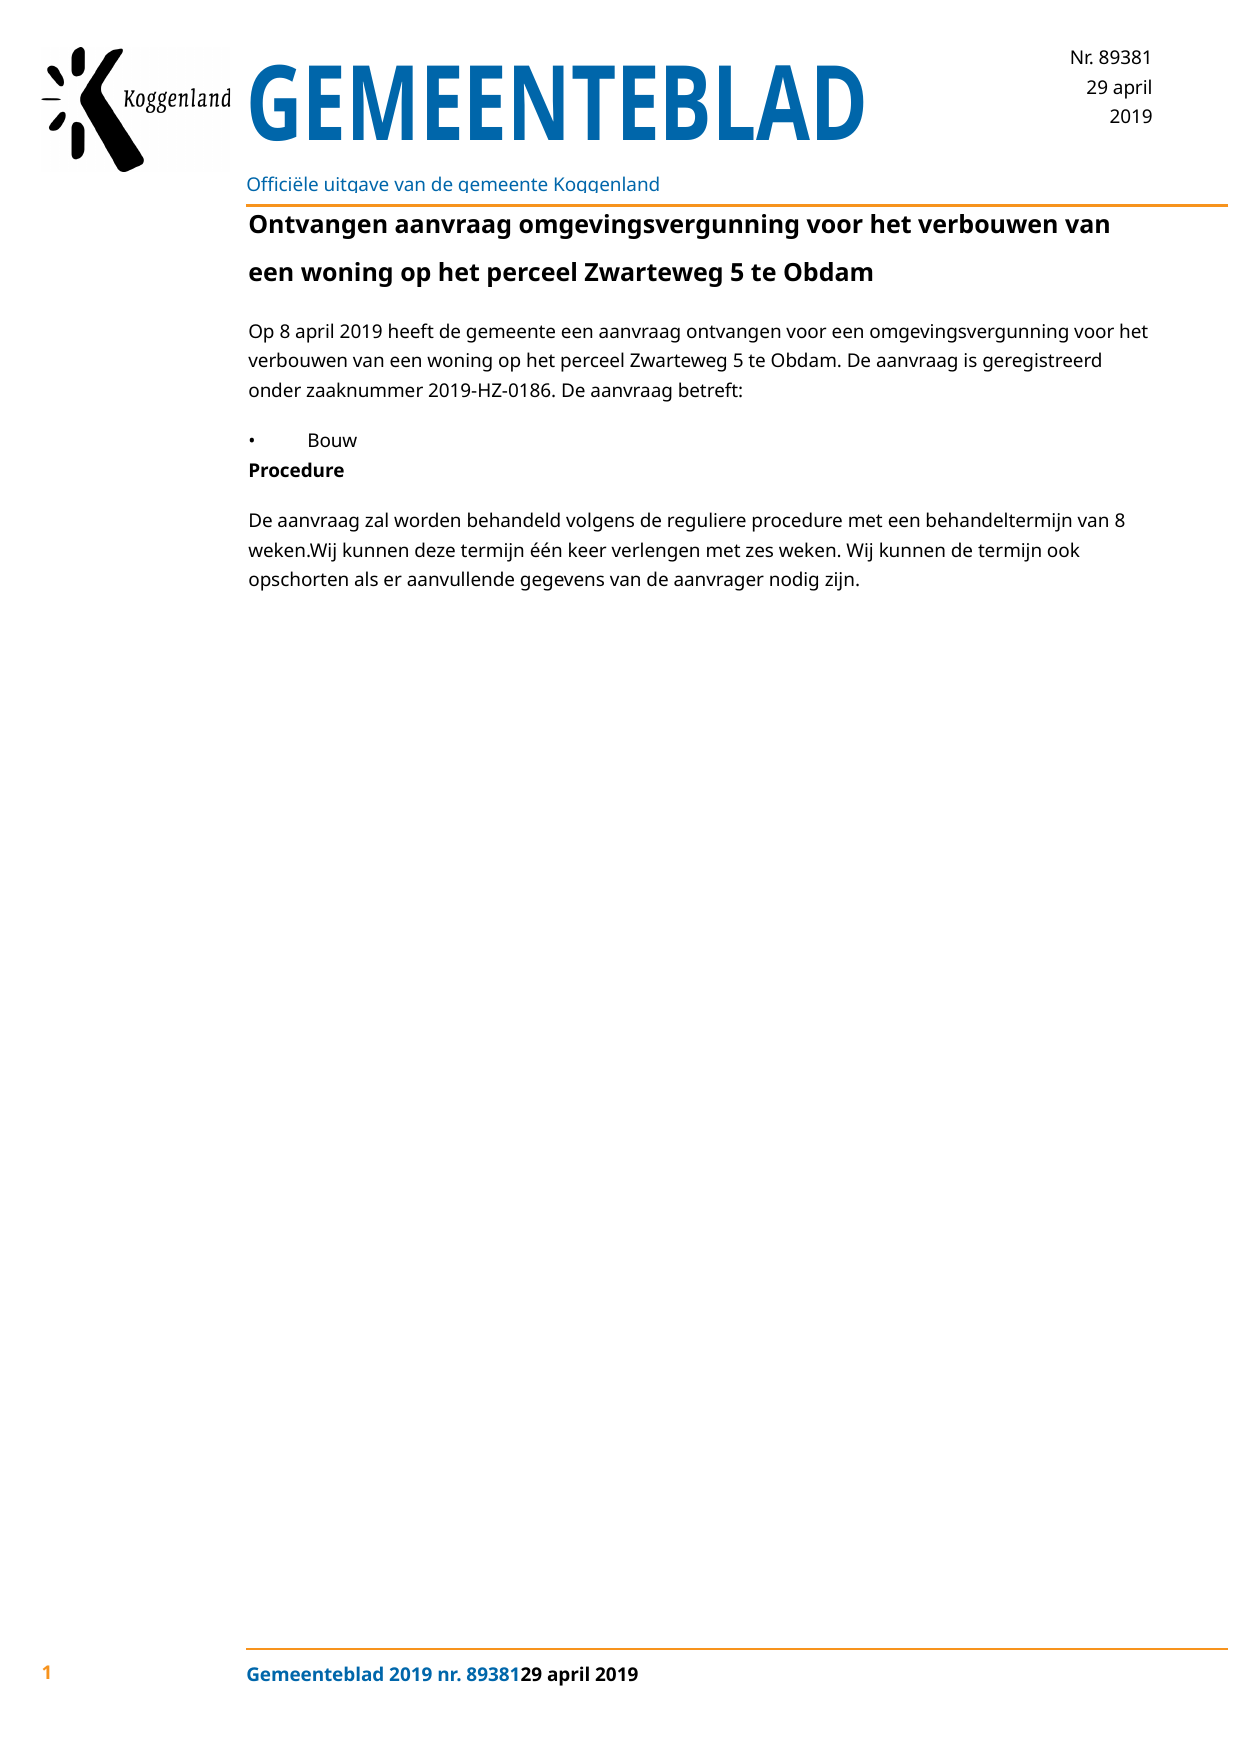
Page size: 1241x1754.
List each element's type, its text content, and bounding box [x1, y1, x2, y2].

text Op 8 april 2019 heeft de gemeente een aanvraag ontvangen voor een omgevingsvergunning voor het verbouwen van een woning op het perceel Zwarteweg 5 te Obdam. De aanvraag is geregistreerd onder zaaknummer 2019-HZ-0186. De aanvraag betreft: [248, 318, 1152, 403]
text Procedure [248, 457, 1152, 483]
list Bouw [248, 427, 1152, 453]
text Ontvangen aanvraag omgevingsvergunning voor het verbouwen van een woning op het perceel Zwarteweg 5 te Obdam [248, 207, 1152, 288]
picture [41, 47, 231, 172]
text De aanvraag zal worden behandeld volgens de reguliere procedure met een behandeltermijn van 8 weken.Wij kunnen deze termijn één keer verlengen met zes weken. Wij kunnen de termijn ook opschorten als er aanvullende gegevens van de aanvrager nodig zijn. [248, 507, 1152, 592]
